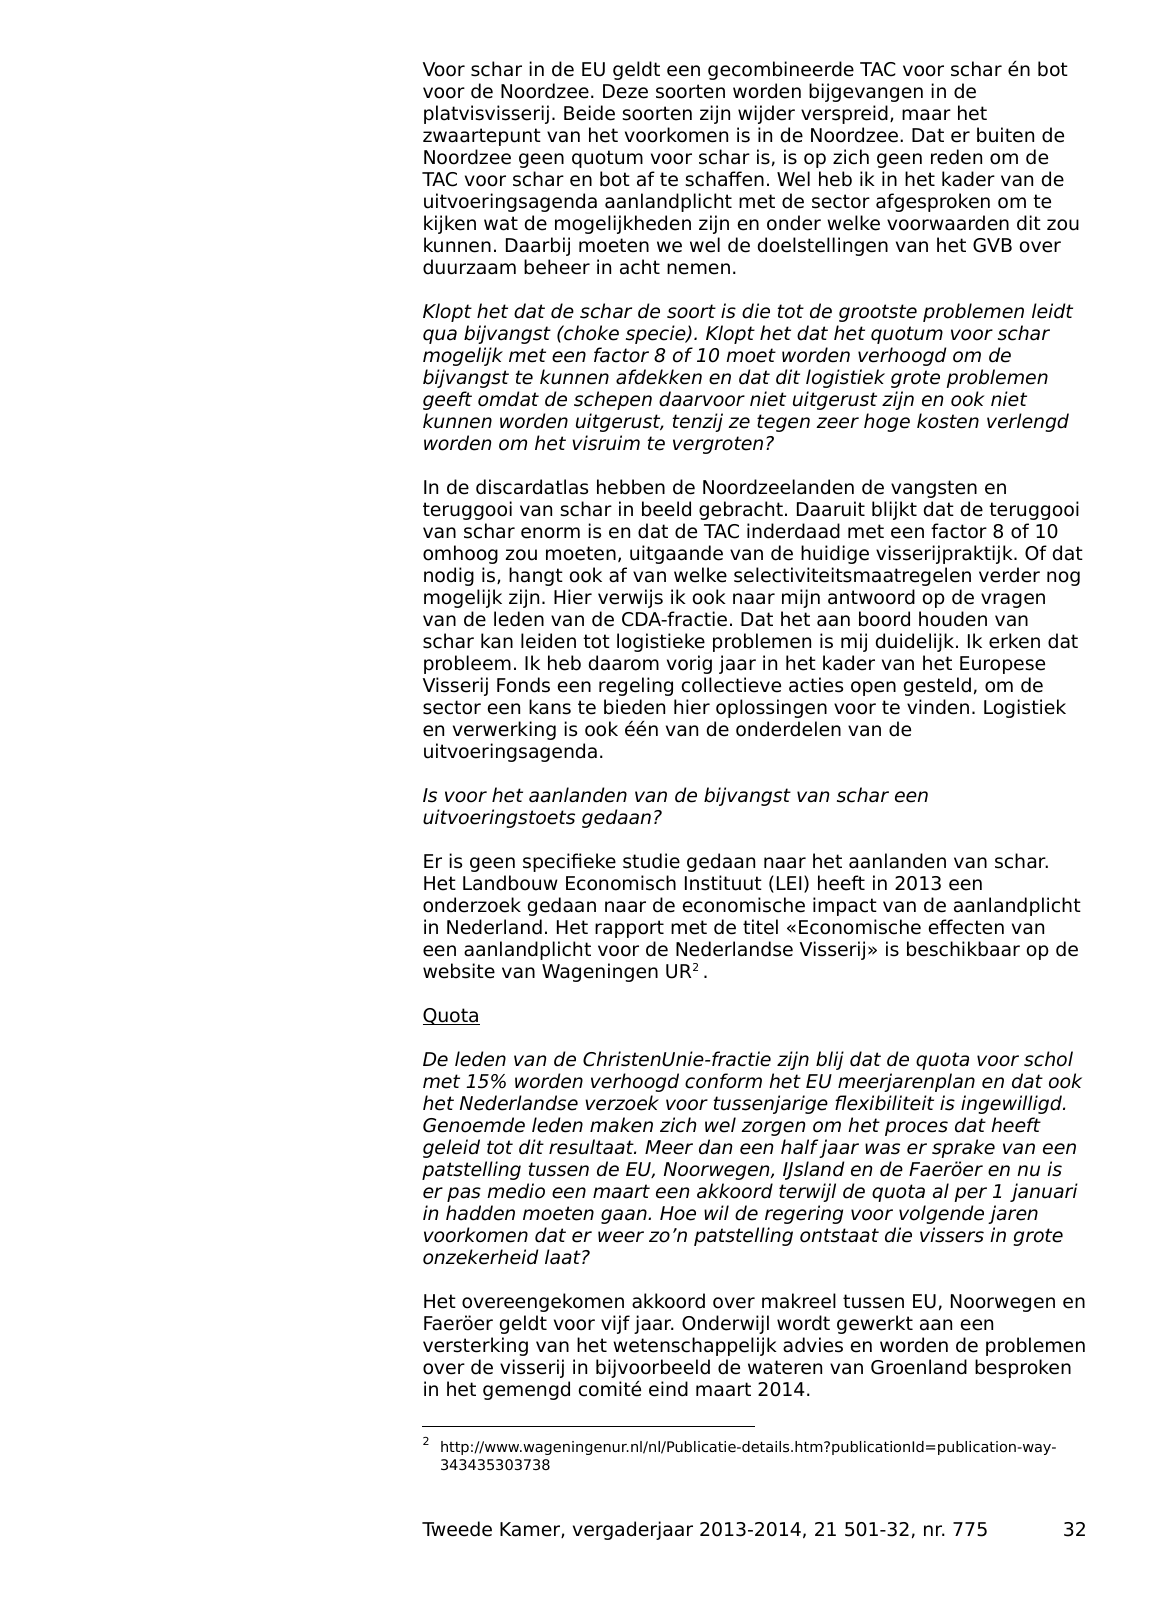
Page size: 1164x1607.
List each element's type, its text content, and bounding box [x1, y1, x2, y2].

text Klopt het dat de schar de soort is die tot de grootste problemen leidt qua bijvangst (choke specie). Klopt het dat het quotum voor schar mogelijk met een factor 8 of 10 moet worden verhoogd om de bijvangst te kunnen afdekken en dat dit logistiek grote problemen geeft omdat de schepen daarvoor niet uitgerust zijn en ook niet kunnen worden uitgerust, tenzij ze tegen zeer hoge kosten verlengd worden om het visruim te vergroten? [422, 301, 1087, 455]
text Is voor het aanlanden van de bijvangst van schar een uitvoeringstoets gedaan? [422, 785, 1087, 829]
text In de discardatlas hebben de Noordzeelanden de vangsten en teruggooi van schar in beeld gebracht. Daaruit blijkt dat de teruggooi van schar enorm is en dat de TAC inderdaad met een factor 8 of 10 omhoog zou moeten, uitgaande van de huidige visserijpraktijk. Of dat nodig is, hangt ook af van welke selectiviteitsmaatregelen verder nog mogelijk zijn. Hier verwijs ik ook naar mijn antwoord op de vragen van de leden van de CDA-fractie. Dat het aan boord houden van schar kan leiden tot logistieke problemen is mij duidelijk. Ik erken dat probleem. Ik heb daarom vorig jaar in het kader van het Europese Visserij Fonds een regeling collectieve acties open gesteld, om de sector een kans te bieden hier oplossingen voor te vinden. Logistiek en verwerking is ook één van de onderdelen van de uitvoeringsagenda. [422, 477, 1087, 763]
subtitle Quota [422, 1005, 1087, 1027]
text Het overeengekomen akkoord over makreel tussen EU, Noorwegen en Faeröer geldt voor vijf jaar. Onderwijl wordt gewerkt aan een versterking van het wetenschappelijk advies en worden de problemen over de visserij in bijvoorbeeld de wateren van Groenland besproken in het gemengd comité eind maart 2014. [422, 1291, 1087, 1401]
text http://www.wageningenur.nl/nl/Publicatie-details.htm?publicationId=publication-way-343435303738 [422, 1435, 1087, 1474]
text De leden van de ChristenUnie-fractie zijn blij dat de quota voor schol met 15% worden verhoogd conform het EU meerjarenplan en dat ook het Nederlandse verzoek voor tussenjarige flexibiliteit is ingewilligd. Genoemde leden maken zich wel zorgen om het proces dat heeft geleid tot dit resultaat. Meer dan een half jaar was er sprake van een patstelling tussen de EU, Noorwegen, IJsland en de Faeröer en nu is er pas medio een maart een akkoord terwijl de quota al per 1 januari in hadden moeten gaan. Hoe wil de regering voor volgende jaren voorkomen dat er weer zo’n patstelling ontstaat die vissers in grote onzekerheid laat? [422, 1049, 1087, 1269]
text Er is geen specifieke studie gedaan naar het aanlanden van schar. Het Landbouw Economisch Instituut (LEI) heeft in 2013 een onderzoek gedaan naar de economische impact van de aanlandplicht in Nederland. Het rapport met de titel «Economische effecten van een aanlandplicht voor de Nederlandse Visserij» is beschikbaar op de website van Wageningen UR. [422, 851, 1087, 983]
text Voor schar in de EU geldt een gecombineerde TAC voor schar én bot voor de Noordzee. Deze soorten worden bijgevangen in de platvisvisserij. Beide soorten zijn wijder verspreid, maar het zwaartepunt van het voorkomen is in de Noordzee. Dat er buiten de Noordzee geen quotum voor schar is, is op zich geen reden om de TAC voor schar en bot af te schaffen. Wel heb ik in het kader van de uitvoeringsagenda aanlandplicht met de sector afgesproken om te kijken wat de mogelijkheden zijn en onder welke voorwaarden dit zou kunnen. Daarbij moeten we wel de doelstellingen van het GVB over duurzaam beheer in acht nemen. [422, 59, 1087, 279]
